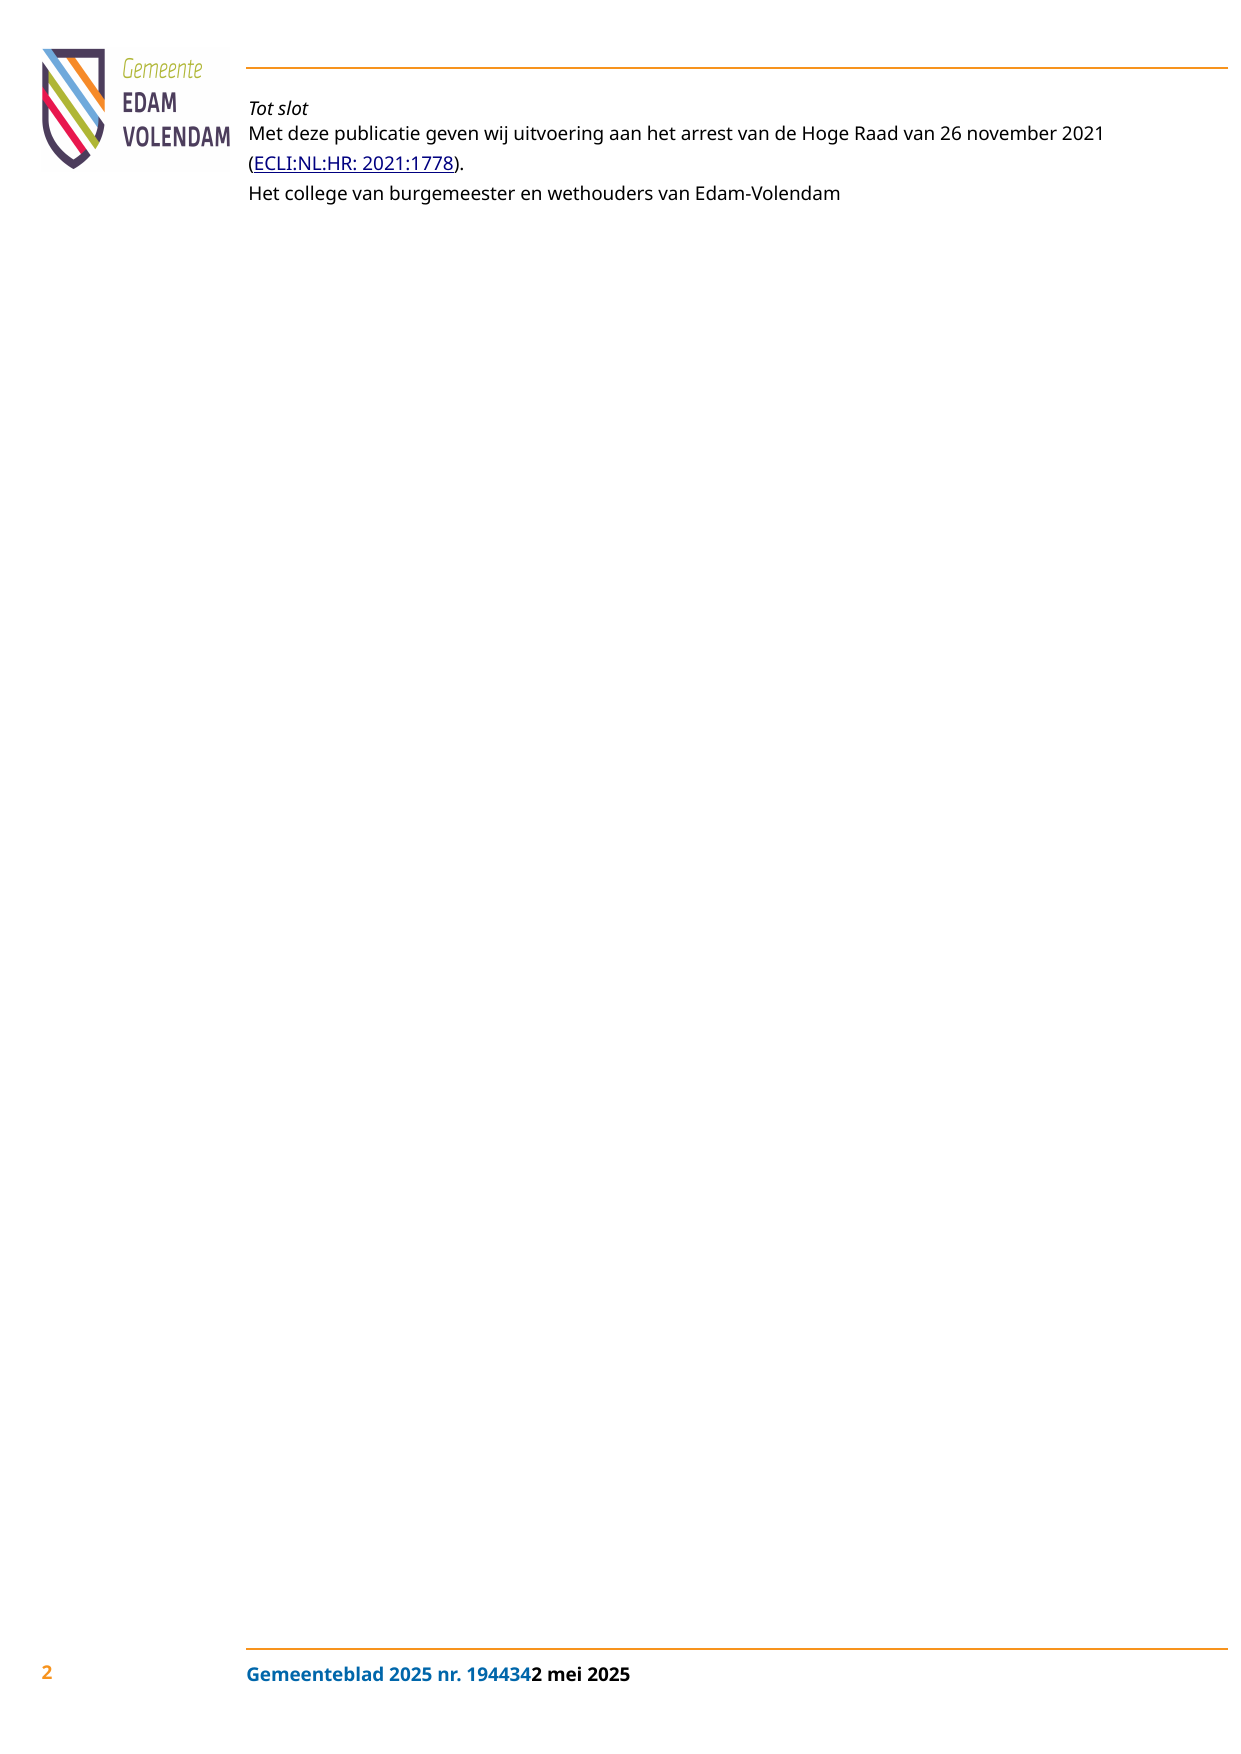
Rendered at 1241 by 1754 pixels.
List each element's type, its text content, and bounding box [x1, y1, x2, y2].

picture [41, 47, 231, 172]
text Met deze publicatie geven wij uitvoering aan het arrest van de Hoge Raad van 26 november 2021 (ECLI:NL:HR: 2021:1778). [248, 121, 1152, 176]
text Het college van burgemeester en wethouders van Edam-Volendam [248, 180, 1152, 205]
text Tot slot [248, 95, 1152, 121]
